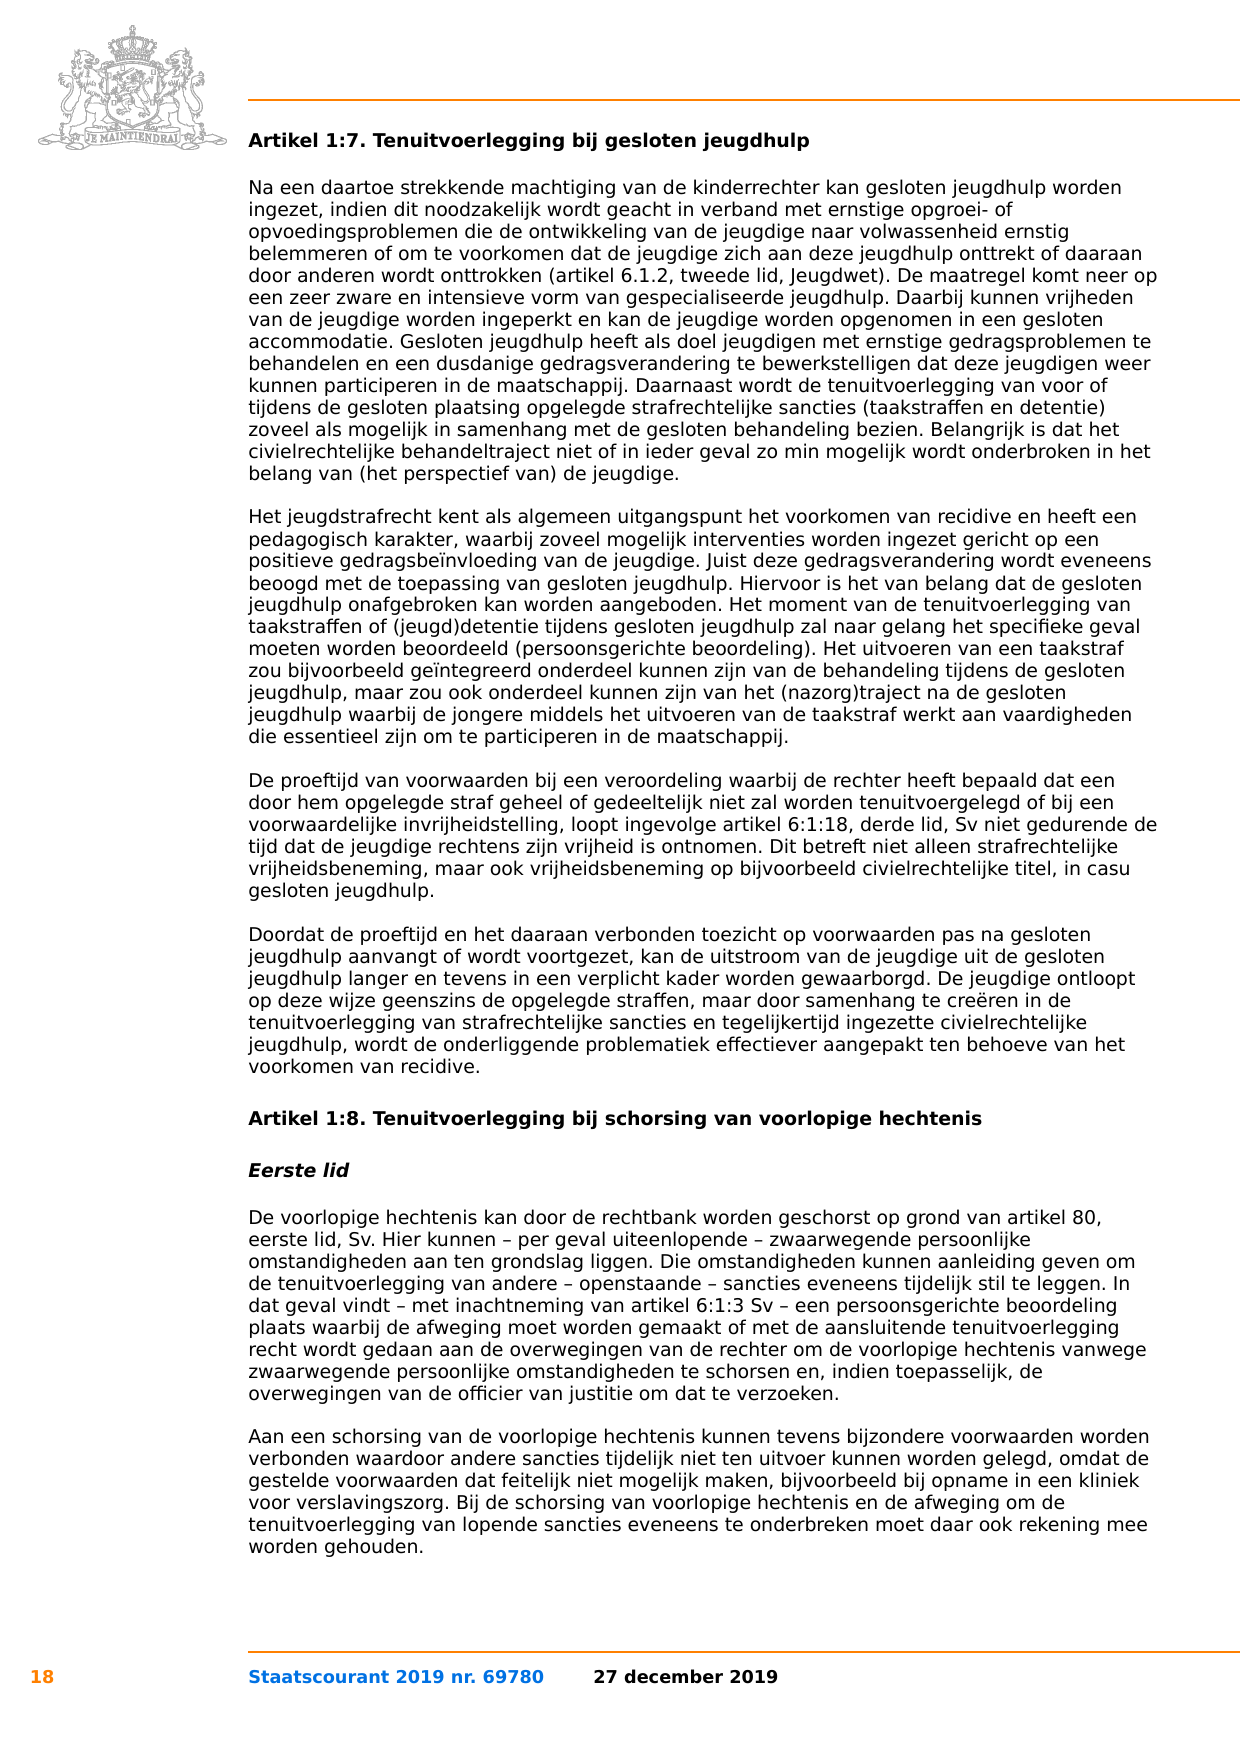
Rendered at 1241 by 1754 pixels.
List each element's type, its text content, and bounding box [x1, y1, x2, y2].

text De proeftijd van voorwaarden bij een veroordeling waarbij de rechter heeft bepaald dat een door hem opgelegde straf geheel of gedeeltelijk niet zal worden tenuitvoergelegd of bij een voorwaardelijke invrijheidstelling, loopt ingevolge artikel 6:1:18, derde lid, Sv niet gedurende de tijd dat de jeugdige rechtens zijn vrijheid is ontnomen. Dit betreft niet alleen strafrechtelijke vrijheidsbeneming, maar ook vrijheidsbeneming op bijvoorbeeld civielrechtelijke titel, in casu gesloten jeugdhulp. [248, 770, 1163, 902]
picture [38, 25, 227, 150]
text Aan een schorsing van de voorlopige hechtenis kunnen tevens bijzondere voorwaarden worden verbonden waardoor andere sancties tijdelijk niet ten uitvoer kunnen worden gelegd, omdat de gestelde voorwaarden dat feitelijk niet mogelijk maken, bijvoorbeeld bij opname in een kliniek voor verslavingszorg. Bij de schorsing van voorlopige hechtenis en de afweging om de tenuitvoerlegging van lopende sancties eveneens te onderbreken moet daar ook rekening mee worden gehouden. [248, 1426, 1163, 1558]
subtitle Artikel 1:8. Tenuitvoerlegging bij schorsing van voorlopige hechtenis [248, 1108, 1163, 1130]
text De voorlopige hechtenis kan door de rechtbank worden geschorst op grond van artikel 80, eerste lid, Sv. Hier kunnen – per geval uiteenlopende – zwaarwegende persoonlijke omstandigheden aan ten grondslag liggen. Die omstandigheden kunnen aanleiding geven om de tenuitvoerlegging van andere – openstaande – sancties eveneens tijdelijk stil te leggen. In dat geval vindt – met inachtneming van artikel 6:1:3 Sv – een persoonsgerichte beoordeling plaats waarbij de afweging moet worden gemaakt of met de aansluitende tenuitvoerlegging recht wordt gedaan aan de overwegingen van de rechter om de voorlopige hechtenis vanwege zwaarwegende persoonlijke omstandigheden te schorsen en, indien toepasselijk, de overwegingen van de officier van justitie om dat te verzoeken. [248, 1207, 1163, 1404]
subtitle Eerste lid [248, 1160, 1163, 1182]
text Doordat de proeftijd en het daaraan verbonden toezicht op voorwaarden pas na gesloten jeugdhulp aanvangt of wordt voortgezet, kan de uitstroom van de jeugdige uit de gesloten jeugdhulp langer en tevens in een verplicht kader worden gewaarborgd. De jeugdige ontloopt op deze wijze geenszins de opgelegde straffen, maar door samenhang te creëren in de tenuitvoerlegging van strafrechtelijke sancties en tegelijkertijd ingezette civielrechtelijke jeugdhulp, wordt de onderliggende problematiek effectiever aangepakt ten behoeve van het voorkomen van recidive. [248, 924, 1163, 1078]
subtitle Artikel 1:7. Tenuitvoerlegging bij gesloten jeugdhulp [248, 130, 1163, 152]
text Het jeugdstrafrecht kent als algemeen uitgangspunt het voorkomen van recidive en heeft een pedagogisch karakter, waarbij zoveel mogelijk interventies worden ingezet gericht op een positieve gedragsbeïnvloeding van de jeugdige. Juist deze gedragsverandering wordt eveneens beoogd met de toepassing van gesloten jeugdhulp. Hiervoor is het van belang dat de gesloten jeugdhulp onafgebroken kan worden aangeboden. Het moment van de tenuitvoerlegging van taakstraffen of (jeugd)detentie tijdens gesloten jeugdhulp zal naar gelang het specifieke geval moeten worden beoordeeld (persoonsgerichte beoordeling). Het uitvoeren van een taakstraf zou bijvoorbeeld geïntegreerd onderdeel kunnen zijn van de behandeling tijdens de gesloten jeugdhulp, maar zou ook onderdeel kunnen zijn van het (nazorg)traject na de gesloten jeugdhulp waarbij de jongere middels het uitvoeren van de taakstraf werkt aan vaardigheden die essentieel zijn om te participeren in de maatschappij. [248, 506, 1163, 748]
text Na een daartoe strekkende machtiging van de kinderrechter kan gesloten jeugdhulp worden ingezet, indien dit noodzakelijk wordt geacht in verband met ernstige opgroei- of opvoedingsproblemen die de ontwikkeling van de jeugdige naar volwassenheid ernstig belemmeren of om te voorkomen dat de jeugdige zich aan deze jeugdhulp onttrekt of daaraan door anderen wordt onttrokken (artikel 6.1.2, tweede lid, Jeugdwet). De maatregel komt neer op een zeer zware en intensieve vorm van gespecialiseerde jeugdhulp. Daarbij kunnen vrijheden van de jeugdige worden ingeperkt en kan de jeugdige worden opgenomen in een gesloten accommodatie. Gesloten jeugdhulp heeft als doel jeugdigen met ernstige gedragsproblemen te behandelen en een dusdanige gedragsverandering te bewerkstelligen dat deze jeugdigen weer kunnen participeren in de maatschappij. Daarnaast wordt de tenuitvoerlegging van voor of tijdens de gesloten plaatsing opgelegde strafrechtelijke sancties (taakstraffen en detentie) zoveel als mogelijk in samenhang met de gesloten behandeling bezien. Belangrijk is dat het civielrechtelijke behandeltraject niet of in ieder geval zo min mogelijk wordt onderbroken in het belang van (het perspectief van) de jeugdige. [248, 177, 1163, 484]
